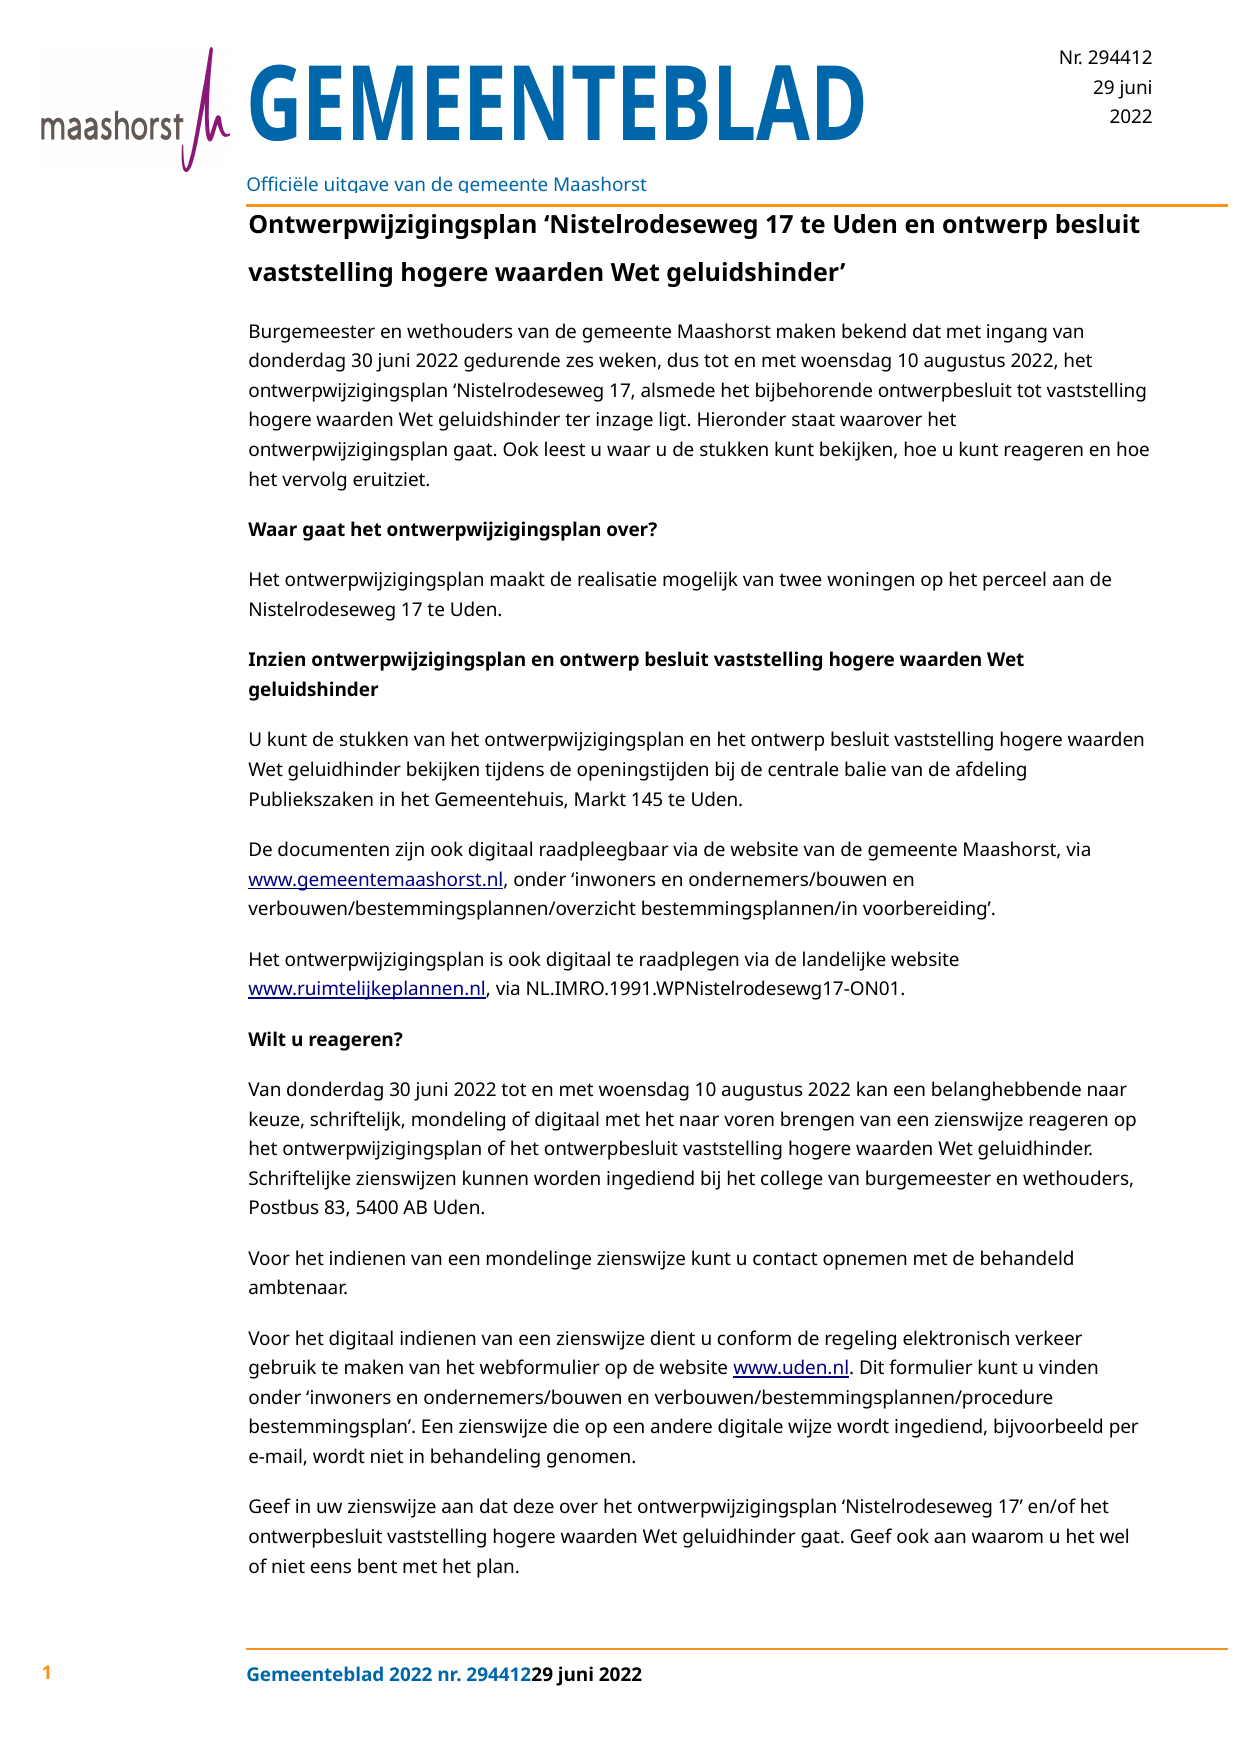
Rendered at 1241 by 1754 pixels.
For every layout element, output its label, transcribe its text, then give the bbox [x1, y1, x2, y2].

text Voor het digitaal indienen van een zienswijze dient u conform de regeling elektronisch verkeer gebruik te maken van het webformulier op de website www.uden.nl. Dit formulier kunt u vinden onder ‘inwoners en ondernemers/bouwen en verbouwen/bestemmingsplannen/procedure bestemmingsplan’. Een zienswijze die op een andere digitale wijze wordt ingediend, bijvoorbeeld per e-mail, wordt niet in behandeling genomen. [248, 1325, 1152, 1469]
text Van donderdag 30 juni 2022 tot en met woensdag 10 augustus 2022 kan een belanghebbende naar keuze, schriftelijk, mondeling of digitaal met het naar voren brengen van een zienswijze reageren op het ontwerpwijzigingsplan of het ontwerpbesluit vaststelling hogere waarden Wet geluidhinder. Schriftelijke zienswijzen kunnen worden ingediend bij het college van burgemeester en wethouders, Postbus 83, 5400 AB Uden. [248, 1076, 1152, 1220]
text Inzien ontwerpwijzigingsplan en ontwerp besluit vaststelling hogere waarden Wet geluidshinder [248, 647, 1152, 702]
text Geef in uw zienswijze aan dat deze over het ontwerpwijzigingsplan ‘Nistelrodeseweg 17’ en/of het ontwerpbesluit vaststelling hogere waarden Wet geluidhinder gaat. Geef ook aan waarom u het wel of niet eens bent met het plan. [248, 1494, 1152, 1579]
text Ontwerpwijzigingsplan ‘Nistelrodeseweg 17 te Uden en ontwerp besluit vaststelling hogere waarden Wet geluidshinder’ [248, 207, 1152, 288]
text Wilt u reageren? [248, 1026, 1152, 1052]
text Waar gaat het ontwerpwijzigingsplan over? [248, 516, 1152, 542]
text Het ontwerpwijzigingsplan maakt de realisatie mogelijk van twee woningen op het perceel aan de Nistelrodeseweg 17 te Uden. [248, 567, 1152, 622]
text Het ontwerpwijzigingsplan is ook digitaal te raadplegen via de landelijke website www.ruimtelijkeplannen.nl, via NL.IMRO.1991.WPNistelrodesewg17-ON01. [248, 946, 1152, 1001]
picture [41, 47, 231, 172]
text U kunt de stukken van het ontwerpwijzigingsplan en het ontwerp besluit vaststelling hogere waarden Wet geluidhinder bekijken tijdens de openingstijden bij de centrale balie van de afdeling Publiekszaken in het Gemeentehuis, Markt 145 te Uden. [248, 727, 1152, 812]
text De documenten zijn ook digitaal raadpleegbaar via de website van de gemeente Maashorst, via www.gemeentemaashorst.nl, onder ‘inwoners en ondernemers/bouwen en verbouwen/bestemmingsplannen/overzicht bestemmingsplannen/in voorbereiding’. [248, 836, 1152, 921]
text Voor het indienen van een mondelinge zienswijze kunt u contact opnemen met de behandeld ambtenaar. [248, 1245, 1152, 1300]
text Burgemeester en wethouders van de gemeente Maashorst maken bekend dat met ingang van donderdag 30 juni 2022 gedurende zes weken, dus tot en met woensdag 10 augustus 2022, het ontwerpwijzigingsplan ‘Nistelrodeseweg 17, alsmede het bijbehorende ontwerpbesluit tot vaststelling hogere waarden Wet geluidshinder ter inzage ligt. Hieronder staat waarover het ontwerpwijzigingsplan gaat. Ook leest u waar u de stukken kunt bekijken, hoe u kunt reageren en hoe het vervolg eruitziet. [248, 318, 1152, 492]
